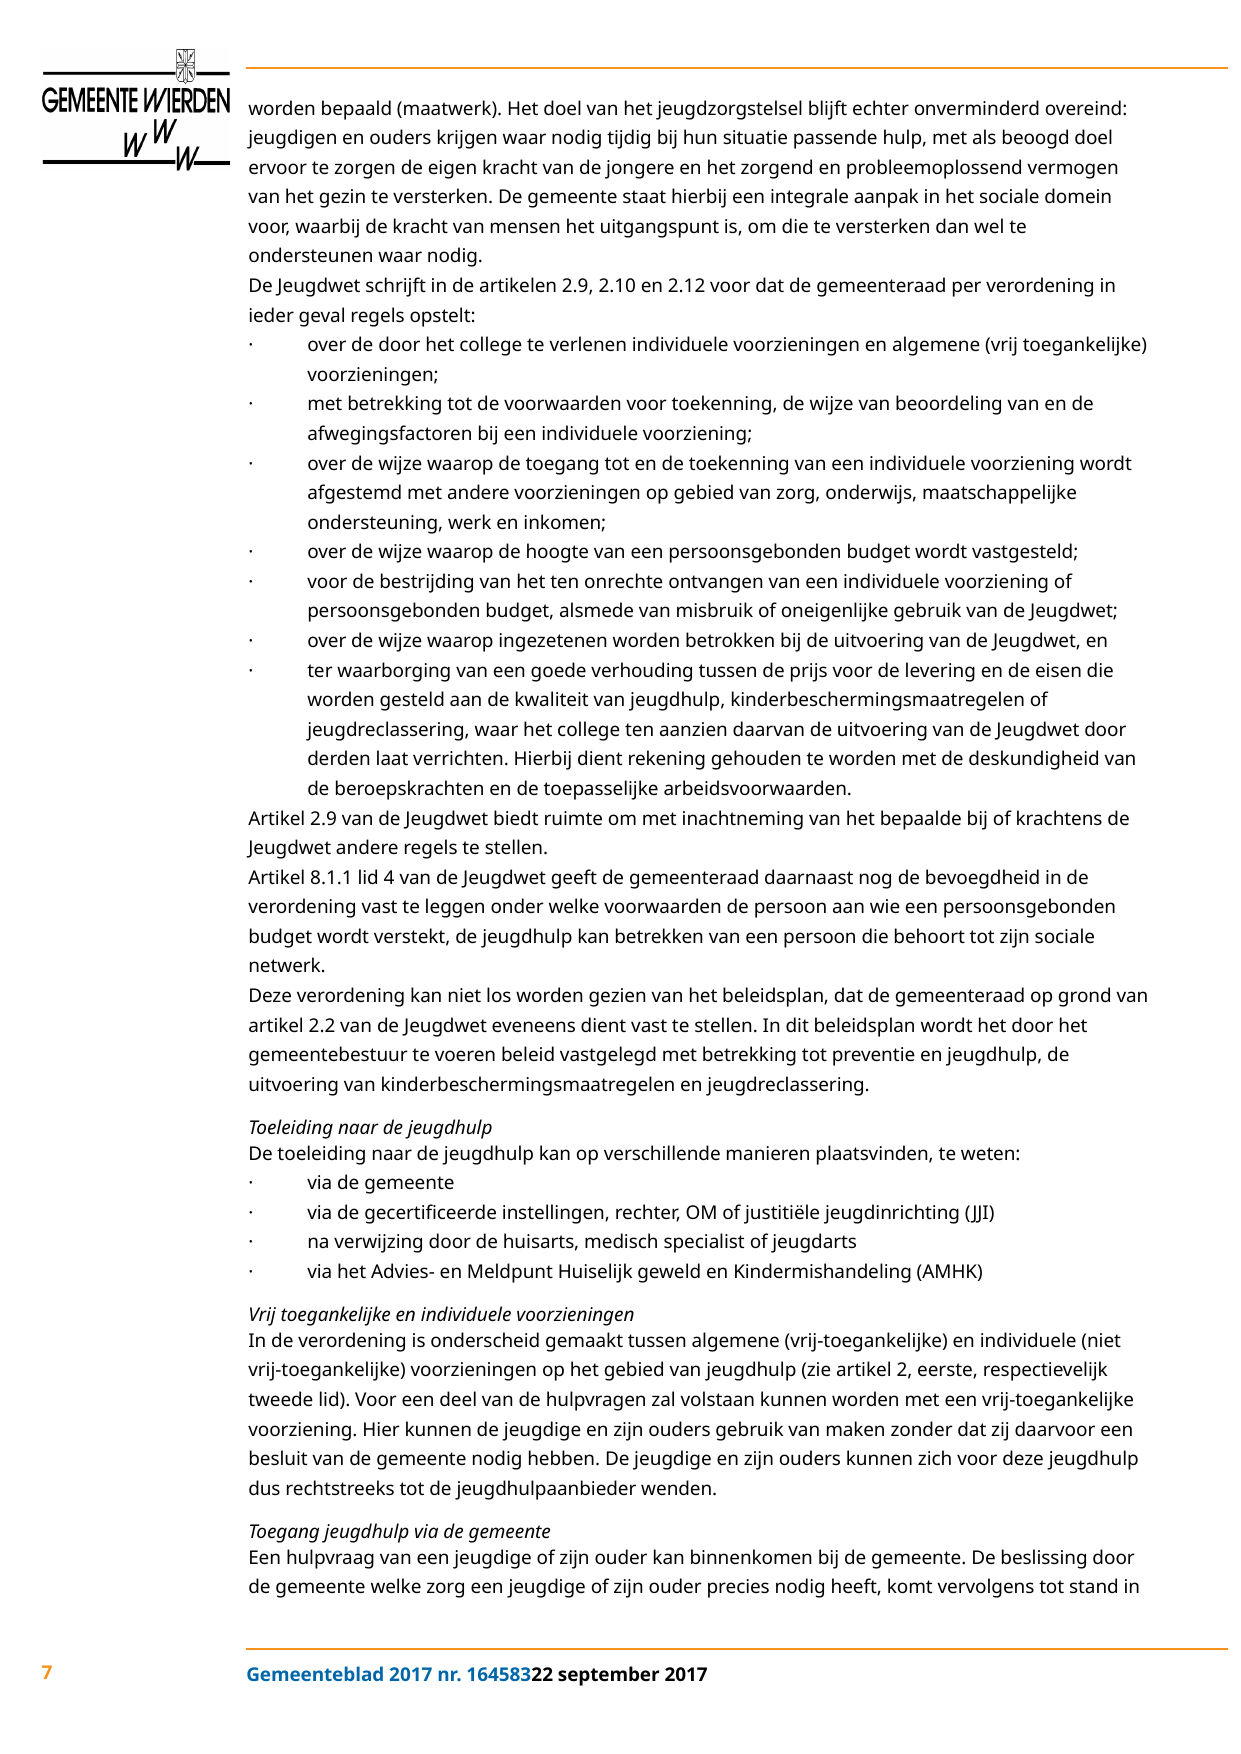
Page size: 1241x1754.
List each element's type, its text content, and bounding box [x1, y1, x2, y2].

list via het Advies- en Meldpunt Huiselijk geweld en Kindermishandeling (AMHK) [248, 1258, 1152, 1284]
text Vrij toegankelijke en individuele voorzieningen [248, 1301, 1152, 1327]
list na verwijzing door de huisarts, medisch specialist of jeugdarts [248, 1229, 1152, 1254]
text De Jeugdwet schrijft in de artikelen 2.9, 2.10 en 2.12 voor dat de gemeenteraad per verordening in ieder geval regels opstelt: [248, 272, 1152, 328]
text In de verordening is onderscheid gemaakt tussen algemene (vrij-toegankelijke) en individuele (niet vrij-toegankelijke) voorzieningen op het gebied van jeugdhulp (zie artikel 2, eerste, respectievelijk tweede lid). Voor een deel van de hulpvragen zal volstaan kunnen worden met een vrij-toegankelijke voorziening. Hier kunnen de jeugdige en zijn ouders gebruik van maken zonder dat zij daarvoor een besluit van de gemeente nodig hebben. De jeugdige en zijn ouders kunnen zich voor deze jeugdhulp dus rechtstreeks tot de jeugdhulpaanbieder wenden. [248, 1327, 1152, 1501]
list via de gemeente [248, 1169, 1152, 1195]
list ter waarborging van een goede verhouding tussen de prijs voor de levering en de eisen die worden gesteld aan de kwaliteit van jeugdhulp, kinderbeschermingsmaatregelen of jeugdreclassering, waar het college ten aanzien daarvan de uitvoering van de Jeugdwet door derden laat verrichten. Hierbij dient rekening gehouden te worden met de deskundigheid van de beroepskrachten en de toepasselijke arbeidsvoorwaarden. [248, 657, 1152, 801]
picture [41, 47, 231, 172]
list over de wijze waarop ingezetenen worden betrokken bij de uitvoering van de Jeugdwet, en [248, 627, 1152, 653]
list met betrekking tot de voorwaarden voor toekenning, de wijze van beoordeling van en de afwegingsfactoren bij een individuele voorziening; [248, 391, 1152, 446]
text Deze verordening kan niet los worden gezien van het beleidsplan, dat de gemeenteraad op grond van artikel 2.2 van de Jeugdwet eveneens dient vast te stellen. In dit beleidsplan wordt het door het gemeentebestuur te voeren beleid vastgelegd met betrekking tot preventie en jeugdhulp, de uitvoering van kinderbeschermingsmaatregelen en jeugdreclassering. [248, 982, 1152, 1097]
list over de wijze waarop de hoogte van een persoonsgebonden budget wordt vastgesteld; [248, 538, 1152, 564]
text worden bepaald (maatwerk). Het doel van het jeugdzorgstelsel blijft echter onverminderd overeind: jeugdigen en ouders krijgen waar nodig tijdig bij hun situatie passende hulp, met als beoogd doel ervoor te zorgen de eigen kracht van de jongere en het zorgend en probleemoplossend vermogen van het gezin te versterken. De gemeente staat hierbij een integrale aanpak in het sociale domein voor, waarbij de kracht van mensen het uitgangspunt is, om die te versterken dan wel te ondersteunen waar nodig. [248, 95, 1152, 268]
text Toeleiding naar de jeugdhulp [248, 1114, 1152, 1140]
list via de gecertificeerde instellingen, rechter, OM of justitiële jeugdinrichting (JJI) [248, 1199, 1152, 1225]
text Artikel 2.9 van de Jeugdwet biedt ruimte om met inachtneming van het bepaalde bij of krachtens de Jeugdwet andere regels te stellen. [248, 805, 1152, 860]
list over de door het college te verlenen individuele voorzieningen en algemene (vrij toegankelijke) voorzieningen; [248, 331, 1152, 387]
text Toegang jeugdhulp via de gemeente [248, 1518, 1152, 1544]
list voor de bestrijding van het ten onrechte ontvangen van een individuele voorziening of persoonsgebonden budget, alsmede van misbruik of oneigenlijke gebruik van de Jeugdwet; [248, 568, 1152, 623]
list over de wijze waarop de toegang tot en de toekenning van een individuele voorziening wordt afgestemd met andere voorzieningen op gebied van zorg, onderwijs, maatschappelijke ondersteuning, werk en inkomen; [248, 450, 1152, 535]
text De toeleiding naar de jeugdhulp kan op verschillende manieren plaatsvinden, te weten: [248, 1140, 1152, 1166]
text Artikel 8.1.1 lid 4 van de Jeugdwet geeft de gemeenteraad daarnaast nog de bevoegdheid in de verordening vast te leggen onder welke voorwaarden de persoon aan wie een persoonsgebonden budget wordt verstekt, de jeugdhulp kan betrekken van een persoon die behoort tot zijn sociale netwerk. [248, 864, 1152, 978]
text Een hulpvraag van een jeugdige of zijn ouder kan binnenkomen bij de gemeente. De beslissing door de gemeente welke zorg een jeugdige of zijn ouder precies nodig heeft, komt vervolgens tot stand in [248, 1544, 1152, 1599]
